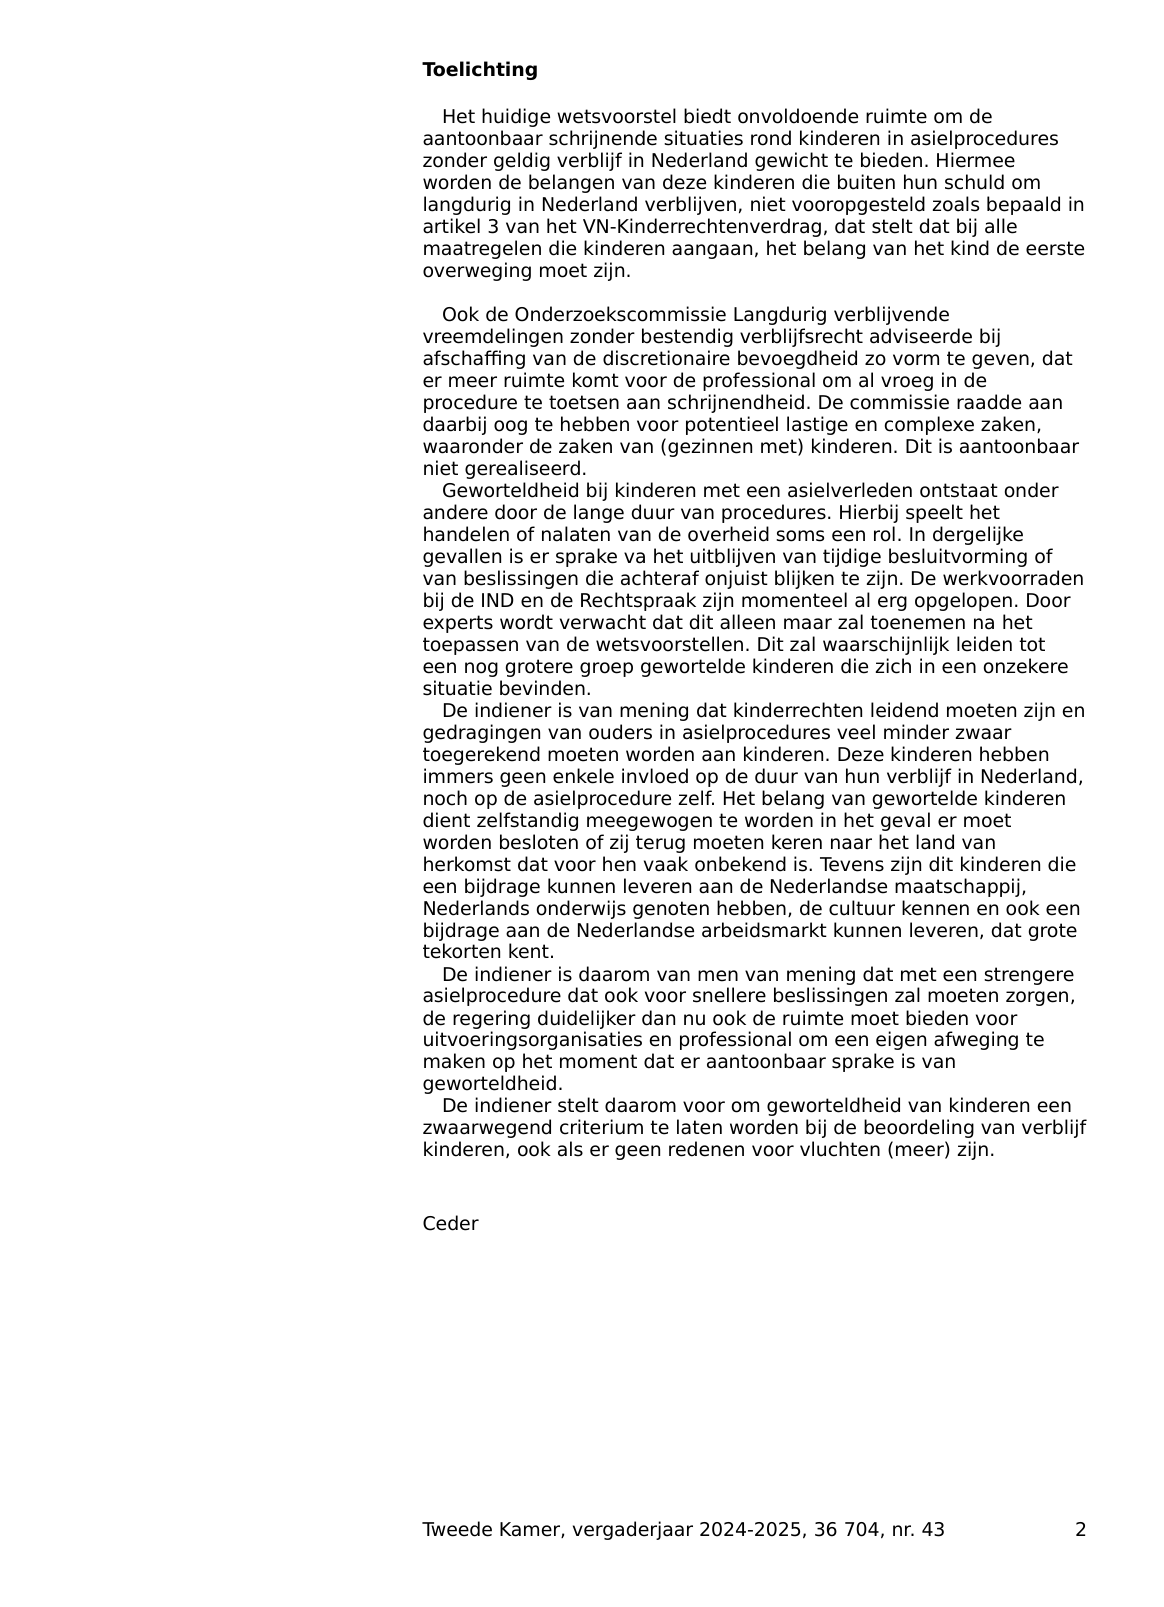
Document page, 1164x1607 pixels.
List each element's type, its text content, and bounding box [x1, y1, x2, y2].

text Het huidige wetsvoorstel biedt onvoldoende ruimte om de aantoonbaar schrijnende situaties rond kinderen in asielprocedures zonder geldig verblijf in Nederland gewicht te bieden. Hiermee worden de belangen van deze kinderen die buiten hun schuld om langdurig in Nederland verblijven, niet vooropgesteld zoals bepaald in artikel 3 van het VN-Kinderrechtenverdrag, dat stelt dat bij alle maatregelen die kinderen aangaan, het belang van het kind de eerste overweging moet zijn. [422, 106, 1087, 282]
text De indiener is van mening dat kinderrechten leidend moeten zijn en gedragingen van ouders in asielprocedures veel minder zwaar toegerekend moeten worden aan kinderen. Deze kinderen hebben immers geen enkele invloed op de duur van hun verblijf in Nederland, noch op de asielprocedure zelf. Het belang van gewortelde kinderen dient zelfstandig meegewogen te worden in het geval er moet worden besloten of zij terug moeten keren naar het land van herkomst dat voor hen vaak onbekend is. Tevens zijn dit kinderen die een bijdrage kunnen leveren aan de Nederlandse maatschappij, Nederlands onderwijs genoten hebben, de cultuur kennen en ook een bijdrage aan de Nederlandse arbeidsmarkt kunnen leveren, dat grote tekorten kent. [422, 700, 1087, 963]
text De indiener stelt daarom voor om geworteldheid van kinderen een zwaarwegend criterium te laten worden bij de beoordeling van verblijf kinderen, ook als er geen redenen voor vluchten (meer) zijn. [422, 1095, 1087, 1161]
text Geworteldheid bij kinderen met een asielverleden ontstaat onder andere door de lange duur van procedures. Hierbij speelt het handelen of nalaten van de overheid soms een rol. In dergelijke gevallen is er sprake va het uitblijven van tijdige besluitvorming of van beslissingen die achteraf onjuist blijken te zijn. De werkvoorraden bij de IND en de Rechtspraak zijn momenteel al erg opgelopen. Door experts wordt verwacht dat dit alleen maar zal toenemen na het toepassen van de wetsvoorstellen. Dit zal waarschijnlijk leiden tot een nog grotere groep gewortelde kinderen die zich in een onzekere situatie bevinden. [422, 480, 1087, 700]
text Ook de Onderzoekscommissie Langdurig verblijvende vreemdelingen zonder bestendig verblijfsrecht adviseerde bij afschaffing van de discretionaire bevoegdheid zo vorm te geven, dat er meer ruimte komt voor de professional om al vroeg in de procedure te toetsen aan schrijnendheid. De commissie raadde aan daarbij oog te hebben voor potentieel lastige en complexe zaken, waaronder de zaken van (gezinnen met) kinderen. Dit is aantoonbaar niet gerealiseerd. [422, 304, 1087, 480]
text De indiener is daarom van men van mening dat met een strengere asielprocedure dat ook voor snellere beslissingen zal moeten zorgen, de regering duidelijker dan nu ook de ruimte moet bieden voor uitvoeringsorganisaties en professional om een eigen afweging te maken op het moment dat er aantoonbaar sprake is van geworteldheid. [422, 963, 1087, 1095]
subtitle Toelichting [422, 59, 1087, 81]
text Ceder [422, 1191, 1087, 1235]
